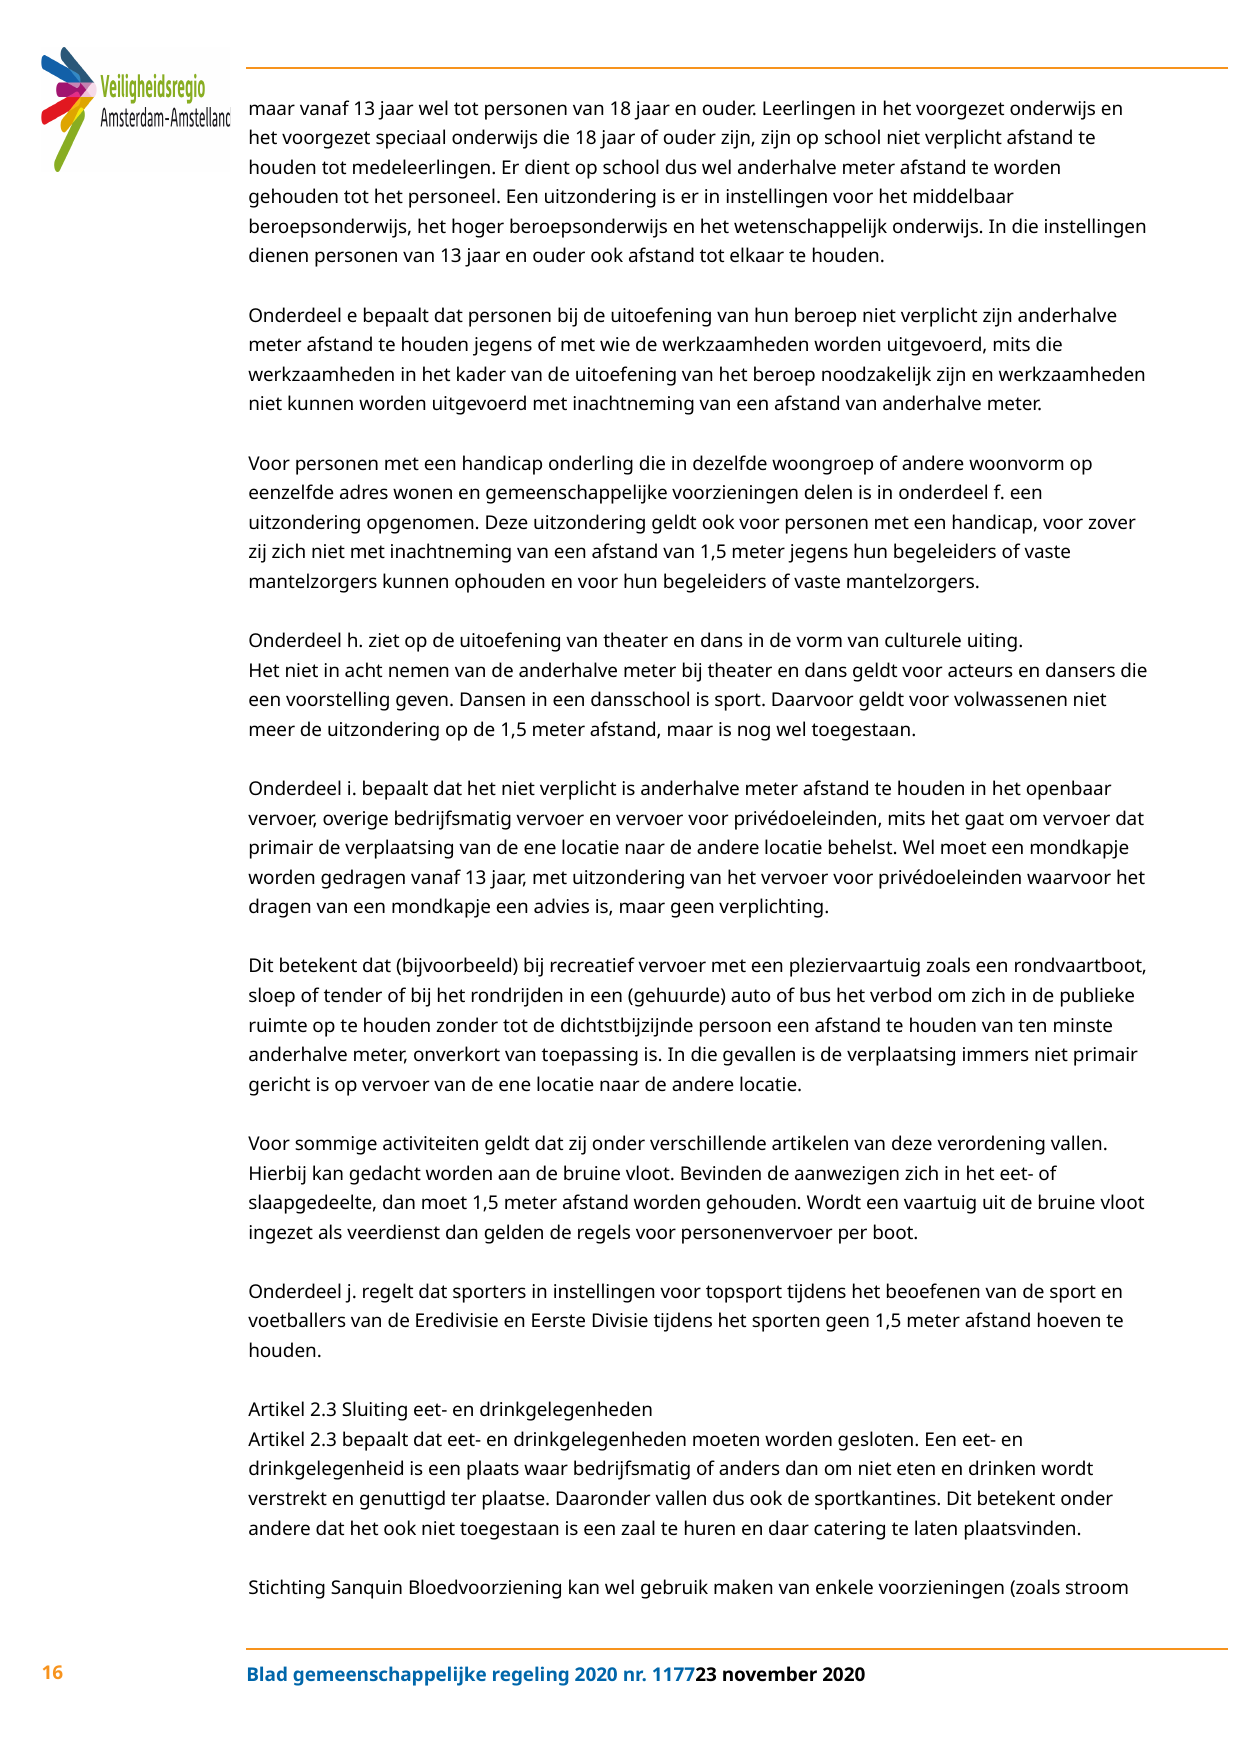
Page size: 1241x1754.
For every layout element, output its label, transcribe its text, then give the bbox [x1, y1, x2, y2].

picture [41, 47, 231, 172]
text Artikel 2.3 Sluiting eet- en drinkgelegenheden [248, 1396, 1152, 1422]
text Het niet in acht nemen van de anderhalve meter bij theater en dans geldt voor acteurs en dansers die een voorstelling geven. Dansen in een dansschool is sport. Daarvoor geldt voor volwassenen niet meer de uitzondering op de 1,5 meter afstand, maar is nog wel toegestaan. [248, 657, 1152, 742]
text Onderdeel h. ziet op de uitoefening van theater en dans in de vorm van culturele uiting. [248, 627, 1152, 653]
text maar vanaf 13 jaar wel tot personen van 18 jaar en ouder. Leerlingen in het voorgezet onderwijs en het voorgezet speciaal onderwijs die 18 jaar of ouder zijn, zijn op school niet verplicht afstand te houden tot medeleerlingen. Er dient op school dus wel anderhalve meter afstand te worden gehouden tot het personeel. Een uitzondering is er in instellingen voor het middelbaar beroepsonderwijs, het hoger beroepsonderwijs en het wetenschappelijk onderwijs. In die instellingen dienen personen van 13 jaar en ouder ook afstand tot elkaar te houden. [248, 95, 1152, 268]
text Artikel 2.3 bepaalt dat eet- en drinkgelegenheden moeten worden gesloten. Een eet- en drinkgelegenheid is een plaats waar bedrijfsmatig of anders dan om niet eten en drinken wordt verstrekt en genuttigd ter plaatse. Daaronder vallen dus ook de sportkantines. Dit betekent onder andere dat het ook niet toegestaan is een zaal te huren en daar catering te laten plaatsvinden. [248, 1426, 1152, 1541]
text Onderdeel e bepaalt dat personen bij de uitoefening van hun beroep niet verplicht zijn anderhalve meter afstand te houden jegens of met wie de werkzaamheden worden uitgevoerd, mits die werkzaamheden in het kader van de uitoefening van het beroep noodzakelijk zijn en werkzaamheden niet kunnen worden uitgevoerd met inachtneming van een afstand van anderhalve meter. [248, 302, 1152, 416]
text Voor sommige activiteiten geldt dat zij onder verschillende artikelen van deze verordening vallen. Hierbij kan gedacht worden aan de bruine vloot. Bevinden de aanwezigen zich in het eet- of slaapgedeelte, dan moet 1,5 meter afstand worden gehouden. Wordt een vaartuig uit de bruine vloot ingezet als veerdienst dan gelden de regels voor personenvervoer per boot. [248, 1130, 1152, 1245]
text Dit betekent dat (bijvoorbeeld) bij recreatief vervoer met een pleziervaartuig zoals een rondvaartboot, sloep of tender of bij het rondrijden in een (gehuurde) auto of bus het verbod om zich in de publieke ruimte op te houden zonder tot de dichtstbijzijnde persoon een afstand te houden van ten minste anderhalve meter, onverkort van toepassing is. In die gevallen is de verplaatsing immers niet primair gericht is op vervoer van de ene locatie naar de andere locatie. [248, 953, 1152, 1097]
text Onderdeel j. regelt dat sporters in instellingen voor topsport tijdens het beoefenen van de sport en voetballers van de Eredivisie en Eerste Divisie tijdens het sporten geen 1,5 meter afstand hoeven te houden. [248, 1278, 1152, 1363]
text Voor personen met een handicap onderling die in dezelfde woongroep of andere woonvorm op eenzelfde adres wonen en gemeenschappelijke voorzieningen delen is in onderdeel f. een uitzondering opgenomen. Deze uitzondering geldt ook voor personen met een handicap, voor zover zij zich niet met inachtneming van een afstand van 1,5 meter jegens hun begeleiders of vaste mantelzorgers kunnen ophouden en voor hun begeleiders of vaste mantelzorgers. [248, 450, 1152, 594]
text Onderdeel i. bepaalt dat het niet verplicht is anderhalve meter afstand te houden in het openbaar vervoer, overige bedrijfsmatig vervoer en vervoer voor privédoeleinden, mits het gaat om vervoer dat primair de verplaatsing van de ene locatie naar de andere locatie behelst. Wel moet een mondkapje worden gedragen vanaf 13 jaar, met uitzondering van het vervoer voor privédoeleinden waarvoor het dragen van een mondkapje een advies is, maar geen verplichting. [248, 775, 1152, 919]
text Stichting Sanquin Bloedvoorziening kan wel gebruik maken van enkele voorzieningen (zoals stroom [248, 1574, 1152, 1600]
